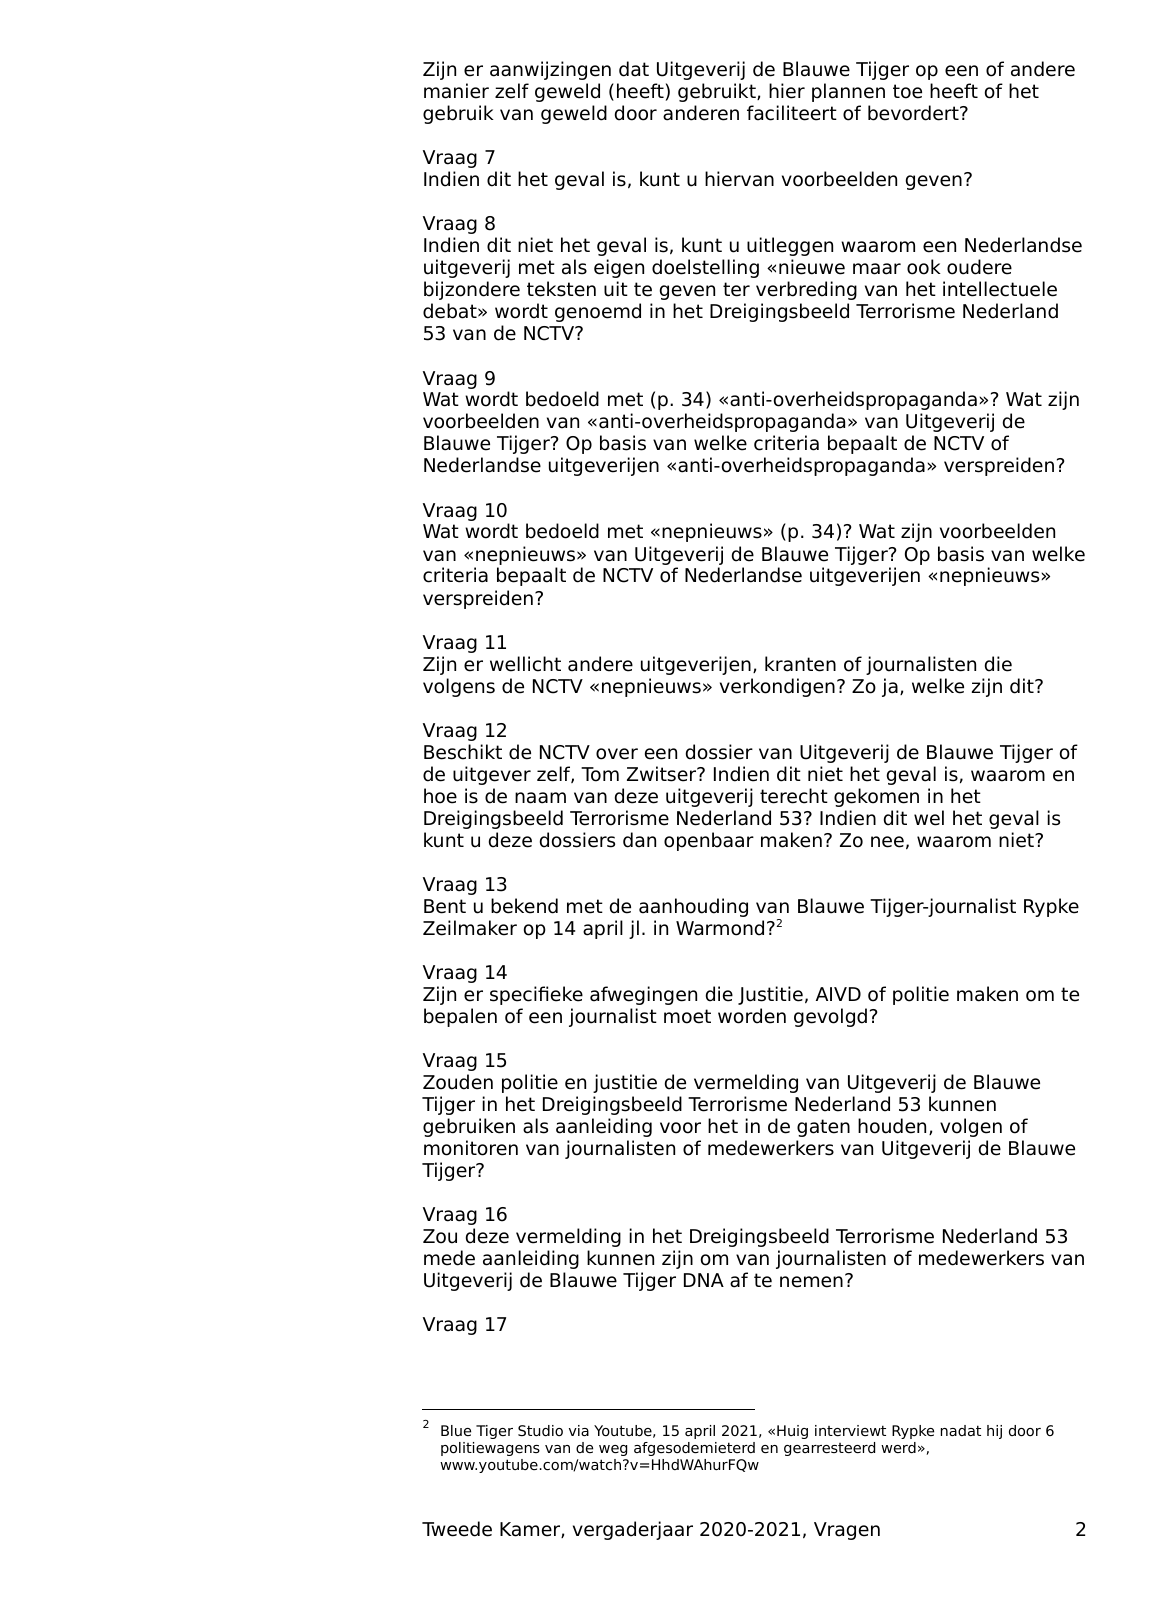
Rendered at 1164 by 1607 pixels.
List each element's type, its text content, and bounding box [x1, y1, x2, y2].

text Vraag 17 [422, 1314, 1087, 1336]
text Vraag 16 [422, 1204, 1087, 1226]
text Vraag 15 [422, 1050, 1087, 1072]
text Beschikt de NCTV over een dossier van Uitgeverij de Blauwe Tijger of de uitgever zelf, Tom Zwitser? Indien dit niet het geval is, waarom en hoe is de naam van deze uitgeverij terecht gekomen in het Dreigingsbeeld Terrorisme Nederland 53? Indien dit wel het geval is kunt u deze dossiers dan openbaar maken? Zo nee, waarom niet? [422, 742, 1087, 852]
text Vraag 12 [422, 720, 1087, 742]
text Vraag 7 [422, 147, 1087, 169]
text Vraag 13 [422, 874, 1087, 896]
text Wat wordt bedoeld met (p. 34) «anti-overheidspropaganda»? Wat zijn voorbeelden van «anti-overheidspropaganda» van Uitgeverij de Blauwe Tijger? Op basis van welke criteria bepaalt de NCTV of Nederlandse uitgeverijen «anti-overheidspropaganda» verspreiden? [422, 389, 1087, 477]
text Zijn er specifieke afwegingen die Justitie, AIVD of politie maken om te bepalen of een journalist moet worden gevolgd? [422, 984, 1087, 1028]
text Zijn er aanwijzingen dat Uitgeverij de Blauwe Tijger op een of andere manier zelf geweld (heeft) gebruikt, hier plannen toe heeft of het gebruik van geweld door anderen faciliteert of bevordert? [422, 59, 1087, 125]
text Indien dit het geval is, kunt u hiervan voorbeelden geven? [422, 169, 1087, 191]
text Vraag 14 [422, 962, 1087, 984]
text Zijn er wellicht andere uitgeverijen, kranten of journalisten die volgens de NCTV «nepnieuws» verkondigen? Zo ja, welke zijn dit? [422, 653, 1087, 697]
text Zouden politie en justitie de vermelding van Uitgeverij de Blauwe Tijger in het Dreigingsbeeld Terrorisme Nederland 53 kunnen gebruiken als aanleiding voor het in de gaten houden, volgen of monitoren van journalisten of medewerkers van Uitgeverij de Blauwe Tijger? [422, 1072, 1087, 1182]
text Vraag 10 [422, 499, 1087, 521]
text Zou deze vermelding in het Dreigingsbeeld Terrorisme Nederland 53 mede aanleiding kunnen zijn om van journalisten of medewerkers van Uitgeverij de Blauwe Tijger DNA af te nemen? [422, 1226, 1087, 1292]
text Vraag 8 [422, 213, 1087, 235]
text Indien dit niet het geval is, kunt u uitleggen waarom een Nederlandse uitgeverij met als eigen doelstelling «nieuwe maar ook oudere bijzondere teksten uit te geven ter verbreding van het intellectuele debat» wordt genoemd in het Dreigingsbeeld Terrorisme Nederland 53 van de NCTV? [422, 235, 1087, 345]
text Blue Tiger Studio via Youtube, 15 april 2021, «Huig interviewt Rypke nadat hij door 6 politiewagens van de weg afgesodemieterd en gearresteerd werd», www.youtube.com/watch?v=HhdWAhurFQw [422, 1418, 1087, 1474]
text Vraag 11 [422, 632, 1087, 653]
text Bent u bekend met de aanhouding van Blauwe Tijger-journalist Rypke Zeilmaker op 14 april jl. in Warmond? [422, 896, 1087, 940]
text Wat wordt bedoeld met «nepnieuws» (p. 34)? Wat zijn voorbeelden van «nepnieuws» van Uitgeverij de Blauwe Tijger? Op basis van welke criteria bepaalt de NCTV of Nederlandse uitgeverijen «nepnieuws» verspreiden? [422, 521, 1087, 609]
text Vraag 9 [422, 367, 1087, 389]
